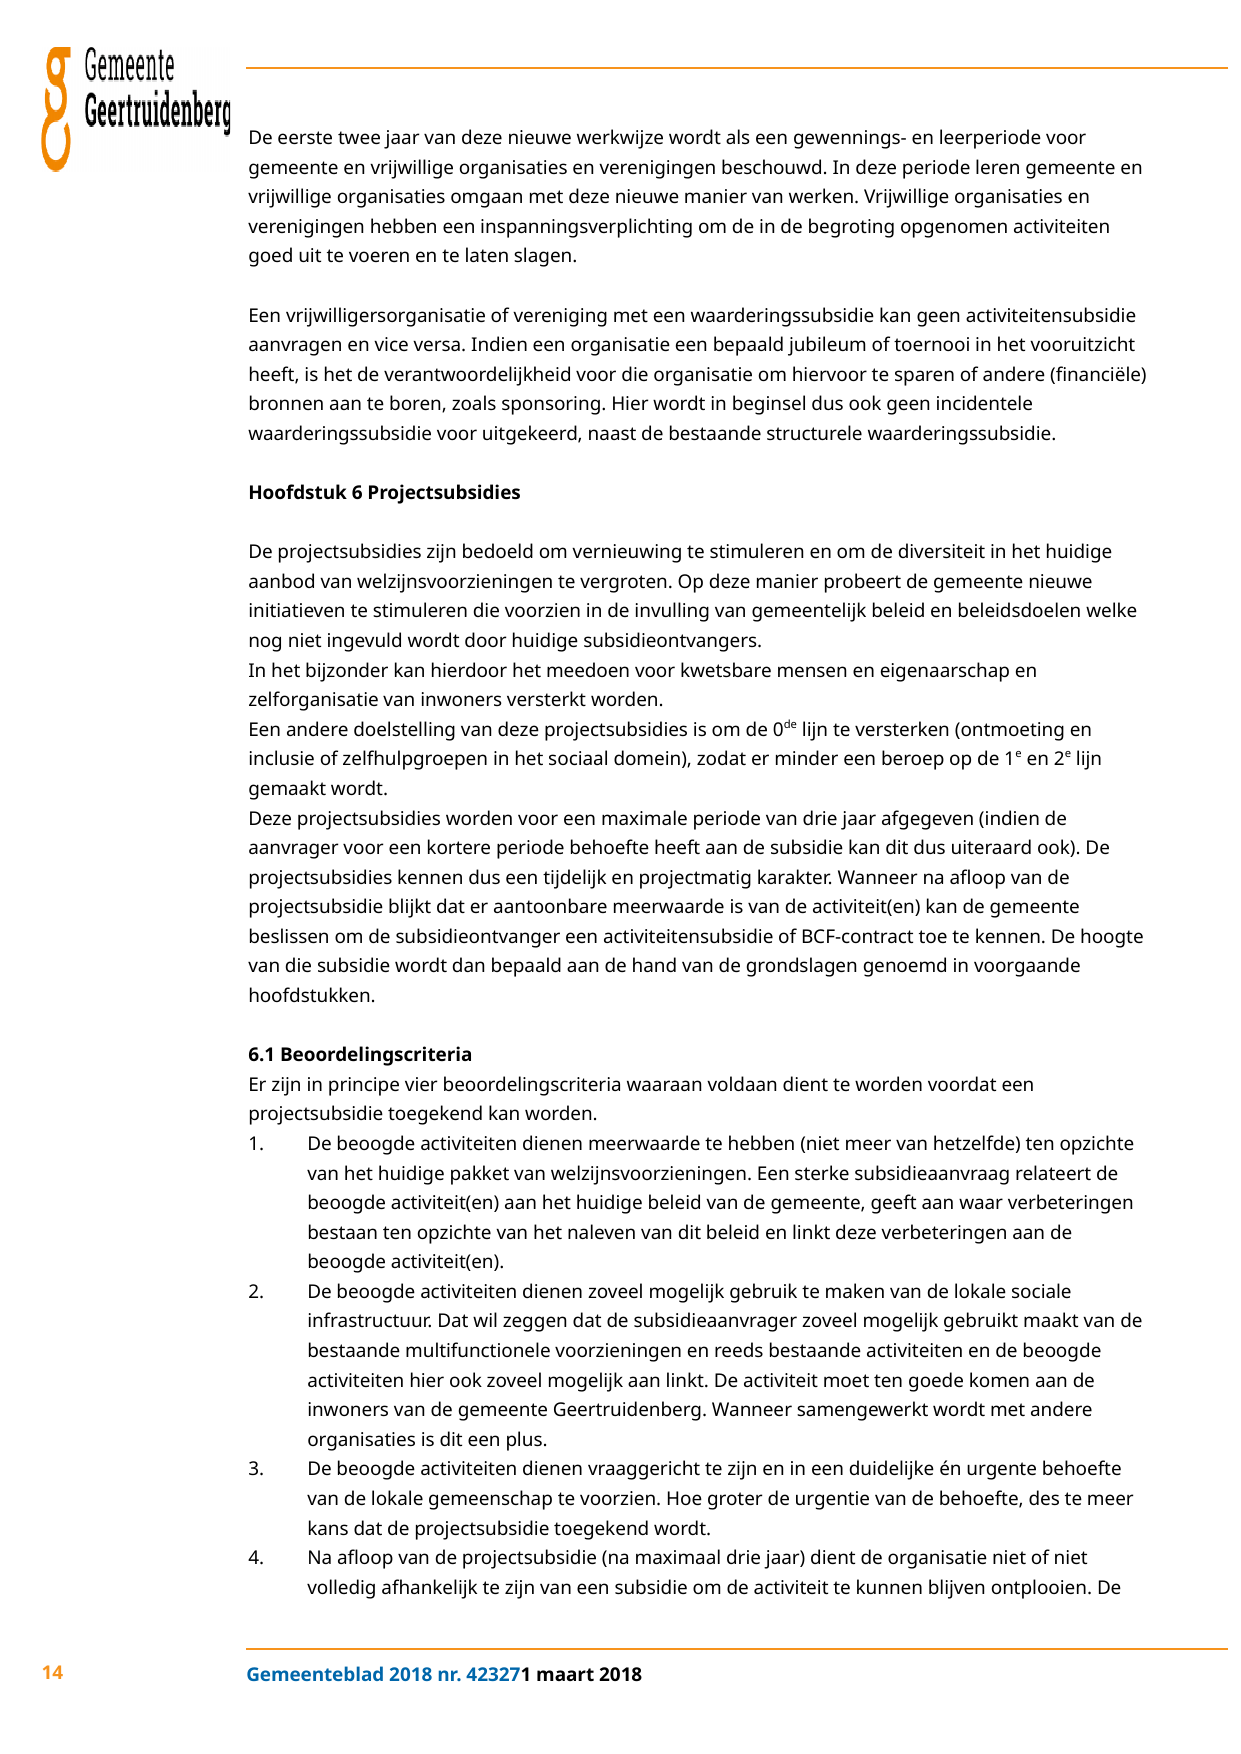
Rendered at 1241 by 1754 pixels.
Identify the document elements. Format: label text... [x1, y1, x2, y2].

text De eerste twee jaar van deze nieuwe werkwijze wordt als een gewennings- en leerperiode voor gemeente en vrijwillige organisaties en verenigingen beschouwd. In deze periode leren gemeente en vrijwillige organisaties omgaan met deze nieuwe manier van werken. Vrijwillige organisaties en verenigingen hebben een inspanningsverplichting om de in de begroting opgenomen activiteiten goed uit te voeren en te laten slagen. [248, 124, 1152, 268]
text 6.1 Beoordelingscriteria [248, 1041, 1152, 1067]
list De beoogde activiteiten dienen vraaggericht te zijn en in een duidelijke én urgente behoefte van de lokale gemeenschap te voorzien. Hoe groter de urgentie van de behoefte, des te meer kans dat de projectsubsidie toegekend wordt. [248, 1456, 1152, 1541]
list De beoogde activiteiten dienen zoveel mogelijk gebruik te maken van de lokale sociale infrastructuur. Dat wil zeggen dat de subsidieaanvrager zoveel mogelijk gebruikt maakt van de bestaande multifunctionele voorzieningen en reeds bestaande activiteiten en de beoogde activiteiten hier ook zoveel mogelijk aan linkt. De activiteit moet ten goede komen aan de inwoners van de gemeente Geertruidenberg. Wanneer samengewerkt wordt met andere organisaties is dit een plus. [248, 1278, 1152, 1452]
picture [41, 47, 231, 172]
text Deze projectsubsidies worden voor een maximale periode van drie jaar afgegeven (indien de aanvrager voor een kortere periode behoefte heeft aan de subsidie kan dit dus uiteraard ook). De projectsubsidies kennen dus een tijdelijk en projectmatig karakter. Wanneer na afloop van de projectsubsidie blijkt dat er aantoonbare meerwaarde is van de activiteit(en) kan de gemeente beslissen om de subsidieontvanger een activiteitensubsidie of BCF-contract toe te kennen. De hoogte van die subsidie wordt dan bepaald aan de hand van de grondslagen genoemd in voorgaande hoofdstukken. [248, 805, 1152, 1008]
text In het bijzonder kan hierdoor het meedoen voor kwetsbare mensen en eigenaarschap en zelforganisatie van inwoners versterkt worden. [248, 657, 1152, 712]
list De beoogde activiteiten dienen meerwaarde te hebben (niet meer van hetzelfde) ten opzichte van het huidige pakket van welzijnsvoorzieningen. Een sterke subsidieaanvraag relateert de beoogde activiteit(en) aan het huidige beleid van de gemeente, geeft aan waar verbeteringen bestaan ten opzichte van het naleven van dit beleid en linkt deze verbeteringen aan de beoogde activiteit(en). [248, 1130, 1152, 1274]
text Een vrijwilligersorganisatie of vereniging met een waarderingssubsidie kan geen activiteitensubsidie aanvragen en vice versa. Indien een organisatie een bepaald jubileum of toernooi in het vooruitzicht heeft, is het de verantwoordelijkheid voor die organisatie om hiervoor te sparen of andere (financiële) bronnen aan te boren, zoals sponsoring. Hier wordt in beginsel dus ook geen incidentele waarderingssubsidie voor uitgekeerd, naast de bestaande structurele waarderingssubsidie. [248, 302, 1152, 446]
list Na afloop van de projectsubsidie (na maximaal drie jaar) dient de organisatie niet of niet volledig afhankelijk te zijn van een subsidie om de activiteit te kunnen blijven ontplooien. De [248, 1544, 1152, 1600]
text Hoofdstuk 6 Projectsubsidies [248, 479, 1152, 505]
text Een andere doelstelling van deze projectsubsidies is om de 0de lijn te versterken (ontmoeting en inclusie of zelfhulpgroepen in het sociaal domein), zodat er minder een beroep op de 1e en 2e lijn gemaakt wordt. [248, 716, 1152, 801]
text De projectsubsidies zijn bedoeld om vernieuwing te stimuleren en om de diversiteit in het huidige aanbod van welzijnsvoorzieningen te vergroten. Op deze manier probeert de gemeente nieuwe initiatieven te stimuleren die voorzien in de invulling van gemeentelijk beleid en beleidsdoelen welke nog niet ingevuld wordt door huidige subsidieontvangers. [248, 538, 1152, 653]
text Er zijn in principe vier beoordelingscriteria waaraan voldaan dient te worden voordat een projectsubsidie toegekend kan worden. [248, 1071, 1152, 1126]
